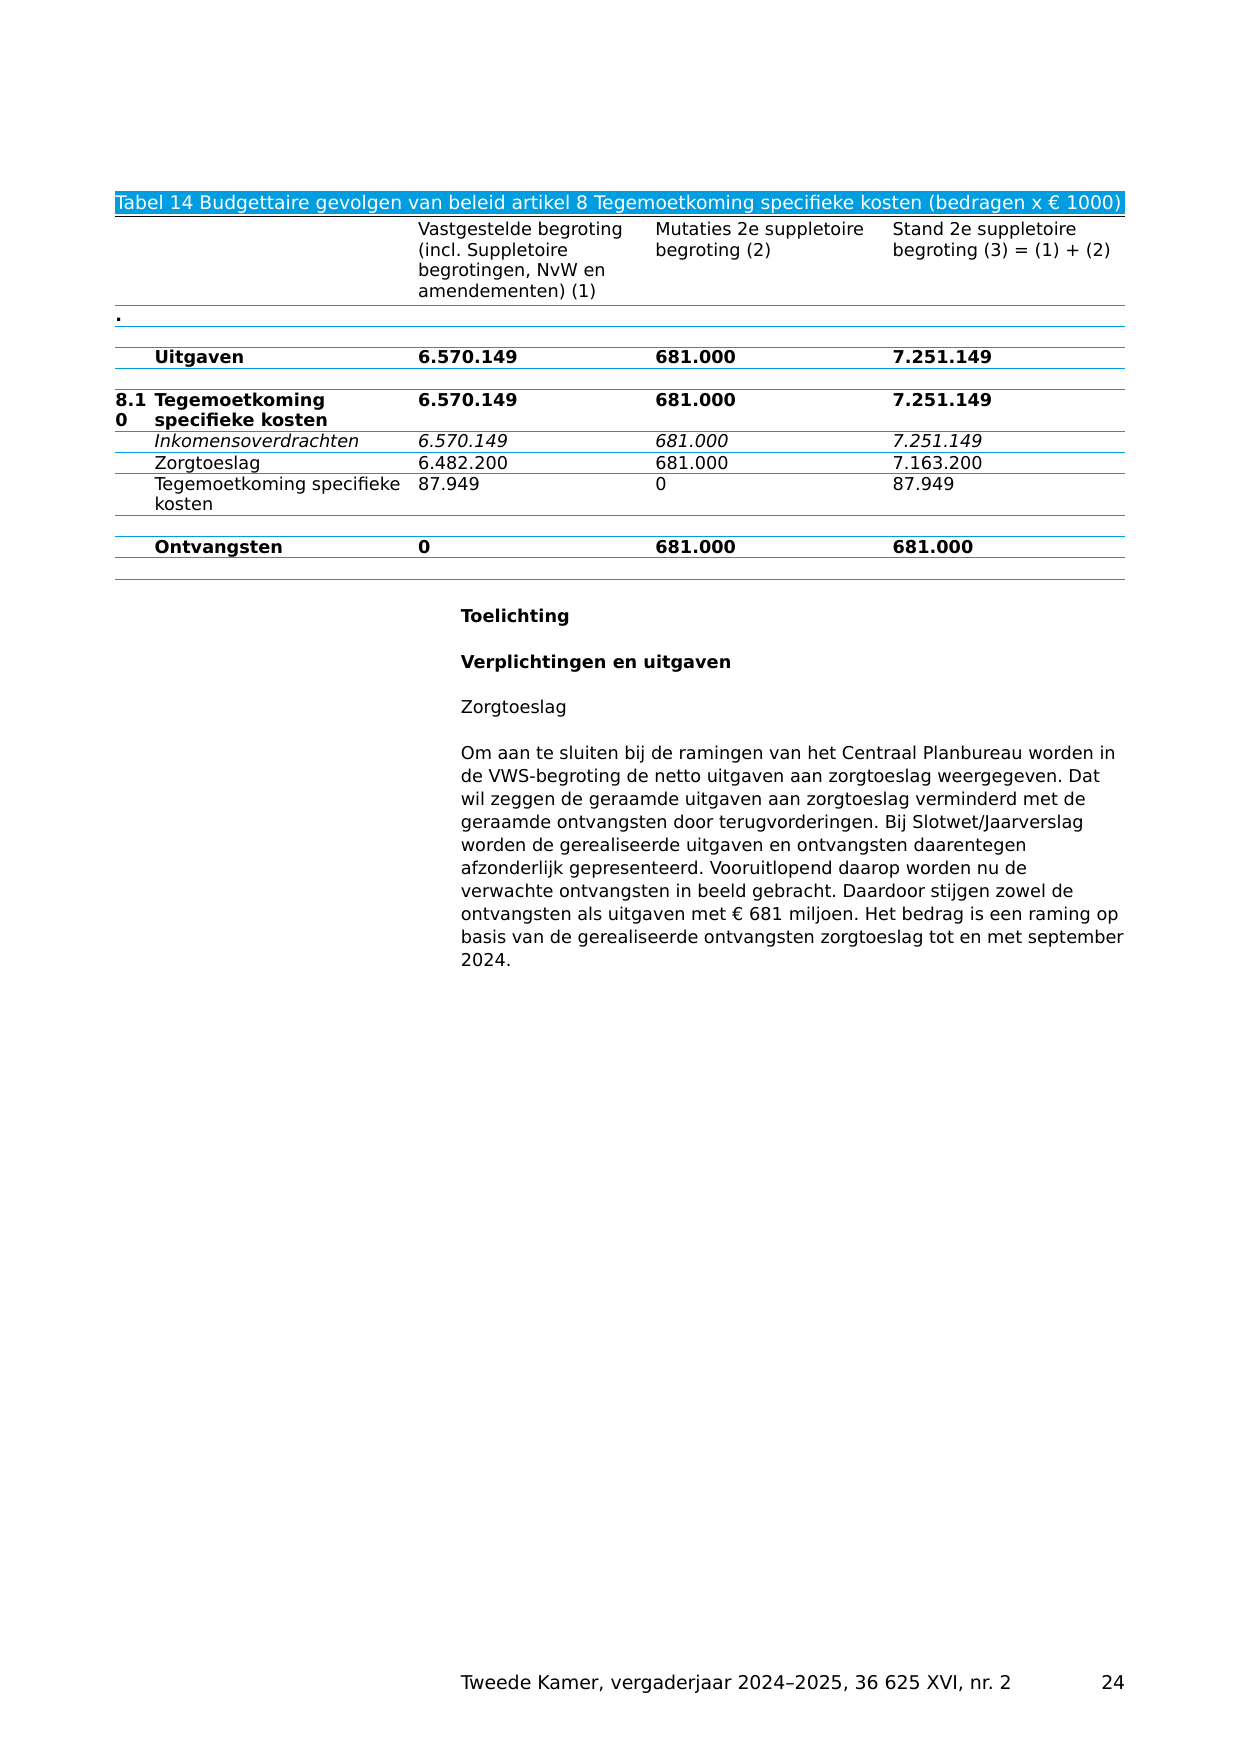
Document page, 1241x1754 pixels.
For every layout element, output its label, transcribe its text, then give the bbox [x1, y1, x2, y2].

table_cell 0 [415, 537, 652, 557]
table_cell . [115, 306, 151, 326]
table_cell [652, 306, 889, 326]
table_cell 8.10 [115, 390, 151, 431]
table_cell [115, 453, 151, 473]
text Verplichtingen en uitgaven [461, 650, 1125, 673]
table_cell 681.000 [652, 432, 889, 452]
table_cell [115, 327, 151, 347]
table_cell 87.949 [415, 474, 652, 515]
table_cell 681.000 [652, 537, 889, 557]
table_cell 7.163.200 [890, 453, 1125, 473]
table_cell [151, 217, 415, 304]
table_cell [151, 327, 415, 347]
table_cell [115, 369, 151, 389]
table_cell Uitgaven [151, 348, 415, 368]
table_cell 7.251.149 [890, 348, 1125, 368]
table_cell [890, 306, 1125, 326]
table_cell Tegemoetkoming specifieke kosten [151, 474, 415, 515]
table_cell Tegemoetkoming specifieke kosten [151, 390, 415, 431]
table_cell 6.570.149 [415, 432, 652, 452]
table_cell [115, 217, 151, 304]
table_cell 87.949 [890, 474, 1125, 515]
table_cell 7.251.149 [890, 432, 1125, 452]
table_cell 6.570.149 [415, 390, 652, 431]
table_cell [115, 558, 151, 578]
table_cell Stand 2e suppletoire begroting (3) = (1) + (2) [890, 217, 1125, 304]
table_cell [890, 369, 1125, 389]
table_cell [415, 327, 652, 347]
table_cell 0 [652, 474, 889, 515]
table_cell 7.251.149 [890, 390, 1125, 431]
table_cell Ontvangsten [151, 537, 415, 557]
text Zorgtoeslag [461, 696, 1125, 718]
table_cell [115, 348, 151, 368]
table_cell 681.000 [652, 348, 889, 368]
table_cell [151, 516, 415, 536]
table_cell [415, 516, 652, 536]
text Om aan te sluiten bij de ramingen van het Centraal Planbureau worden in de VWS-begroting de netto uitgaven aan zorgtoeslag weergegeven. Dat wil zeggen de geraamde uitgaven aan zorgtoeslag verminderd met de geraamde ontvangsten door terugvorderingen. Bij Slotwet/Jaarverslag worden de gerealiseerde uitgaven en ontvangsten daarentegen afzonderlijk gepresenteerd. Vooruitlopend daarop worden nu de verwachte ontvangsten in beeld gebracht. Daardoor stijgen zowel de ontvangsten als uitgaven met € 681 miljoen. Het bedrag is een raming op basis van de gerealiseerde ontvangsten zorgtoeslag tot en met september 2024. [461, 741, 1125, 971]
table_cell [890, 327, 1125, 347]
table_cell [115, 432, 151, 452]
table_cell Zorgtoeslag [151, 453, 415, 473]
table_cell 6.570.149 [415, 348, 652, 368]
table_cell [890, 516, 1125, 536]
table_cell [115, 516, 151, 536]
table_cell [115, 474, 151, 515]
table_cell [115, 537, 151, 557]
table_cell [151, 306, 415, 326]
table_cell [652, 369, 889, 389]
table_cell 681.000 [890, 537, 1125, 557]
table_cell [151, 558, 415, 578]
table_cell [652, 516, 889, 536]
table_cell [890, 558, 1125, 578]
table_cell [415, 369, 652, 389]
table_cell [652, 327, 889, 347]
table_cell [415, 558, 652, 578]
text Toelichting [461, 604, 1125, 627]
table_cell Inkomensoverdrachten [151, 432, 415, 452]
table_cell 681.000 [652, 390, 889, 431]
table_cell Mutaties 2e suppletoire begroting (2) [652, 217, 889, 304]
table_cell 681.000 [652, 453, 889, 473]
table_cell [652, 558, 889, 578]
table_cell [415, 306, 652, 326]
table_cell 6.482.200 [415, 453, 652, 473]
table_cell Vastgestelde begroting (incl. Suppletoire begrotingen, NvW en amendementen) (1) [415, 217, 652, 304]
table_cell [151, 369, 415, 389]
